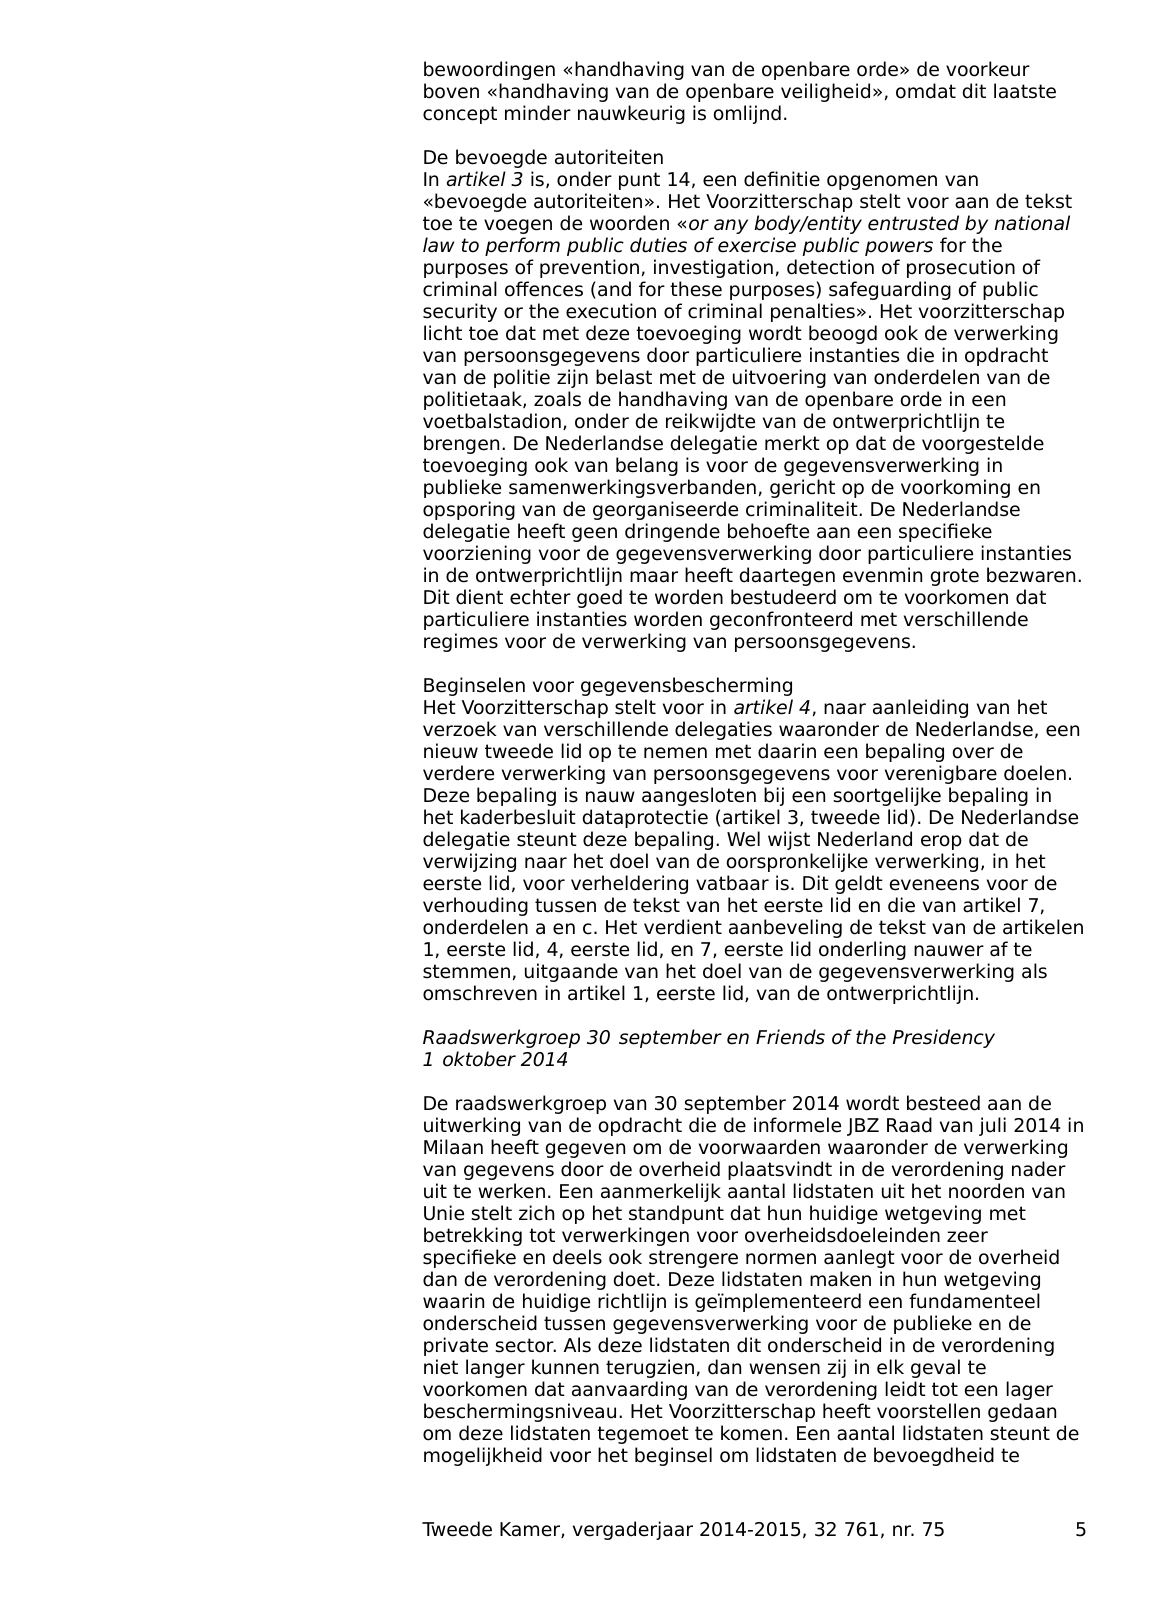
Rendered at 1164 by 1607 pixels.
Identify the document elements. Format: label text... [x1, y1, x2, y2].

text De bevoegde autoriteiten [422, 147, 1087, 169]
subtitle Raadswerkgroep 30 september en Friends of the Presidency 1 oktober 2014 [422, 1027, 1087, 1071]
text Beginselen voor gegevensbescherming [422, 675, 1087, 697]
text Het Voorzitterschap stelt voor in artikel 4, naar aanleiding van het verzoek van verschillende delegaties waaronder de Nederlandse, een nieuw tweede lid op te nemen met daarin een bepaling over de verdere verwerking van persoonsgegevens voor verenigbare doelen. Deze bepaling is nauw aangesloten bij een soortgelijke bepaling in het kaderbesluit dataprotectie (artikel 3, tweede lid). De Nederlandse delegatie steunt deze bepaling. Wel wijst Nederland erop dat de verwijzing naar het doel van de oorspronkelijke verwerking, in het eerste lid, voor verheldering vatbaar is. Dit geldt eveneens voor de verhouding tussen de tekst van het eerste lid en die van artikel 7, onderdelen a en c. Het verdient aanbeveling de tekst van de artikelen 1, eerste lid, 4, eerste lid, en 7, eerste lid onderling nauwer af te stemmen, uitgaande van het doel van de gegevensverwerking als omschreven in artikel 1, eerste lid, van de ontwerprichtlijn. [422, 697, 1087, 1004]
text In artikel 3 is, onder punt 14, een definitie opgenomen van «bevoegde autoriteiten». Het Voorzitterschap stelt voor aan de tekst toe te voegen de woorden «or any body/entity entrusted by national law to perform public duties of exercise public powers for the purposes of prevention, investigation, detection of prosecution of criminal offences (and for these purposes) safeguarding of public security or the execution of criminal penalties». Het voorzitterschap licht toe dat met deze toevoeging wordt beoogd ook de verwerking van persoonsgegevens door particuliere instanties die in opdracht van de politie zijn belast met de uitvoering van onderdelen van de politietaak, zoals de handhaving van de openbare orde in een voetbalstadion, onder de reikwijdte van de ontwerprichtlijn te brengen. De Nederlandse delegatie merkt op dat de voorgestelde toevoeging ook van belang is voor de gegevensverwerking in publieke samenwerkingsverbanden, gericht op de voorkoming en opsporing van de georganiseerde criminaliteit. De Nederlandse delegatie heeft geen dringende behoefte aan een specifieke voorziening voor de gegevensverwerking door particuliere instanties in de ontwerprichtlijn maar heeft daartegen evenmin grote bezwaren. Dit dient echter goed te worden bestudeerd om te voorkomen dat particuliere instanties worden geconfronteerd met verschillende regimes voor de verwerking van persoonsgegevens. [422, 169, 1087, 653]
text bewoordingen «handhaving van de openbare orde» de voorkeur boven «handhaving van de openbare veiligheid», omdat dit laatste concept minder nauwkeurig is omlijnd. [422, 59, 1087, 125]
text De raadswerkgroep van 30 september 2014 wordt besteed aan de uitwerking van de opdracht die de informele JBZ Raad van juli 2014 in Milaan heeft gegeven om de voorwaarden waaronder de verwerking van gegevens door de overheid plaatsvindt in de verordening nader uit te werken. Een aanmerkelijk aantal lidstaten uit het noorden van Unie stelt zich op het standpunt dat hun huidige wetgeving met betrekking tot verwerkingen voor overheidsdoeleinden zeer specifieke en deels ook strengere normen aanlegt voor de overheid dan de verordening doet. Deze lidstaten maken in hun wetgeving waarin de huidige richtlijn is geïmplementeerd een fundamenteel onderscheid tussen gegevensverwerking voor de publieke en de private sector. Als deze lidstaten dit onderscheid in de verordening niet langer kunnen terugzien, dan wensen zij in elk geval te voorkomen dat aanvaarding van de verordening leidt tot een lager beschermingsniveau. Het Voorzitterschap heeft voorstellen gedaan om deze lidstaten tegemoet te komen. Een aantal lidstaten steunt de mogelijkheid voor het beginsel om lidstaten de bevoegdheid te [422, 1093, 1087, 1467]
